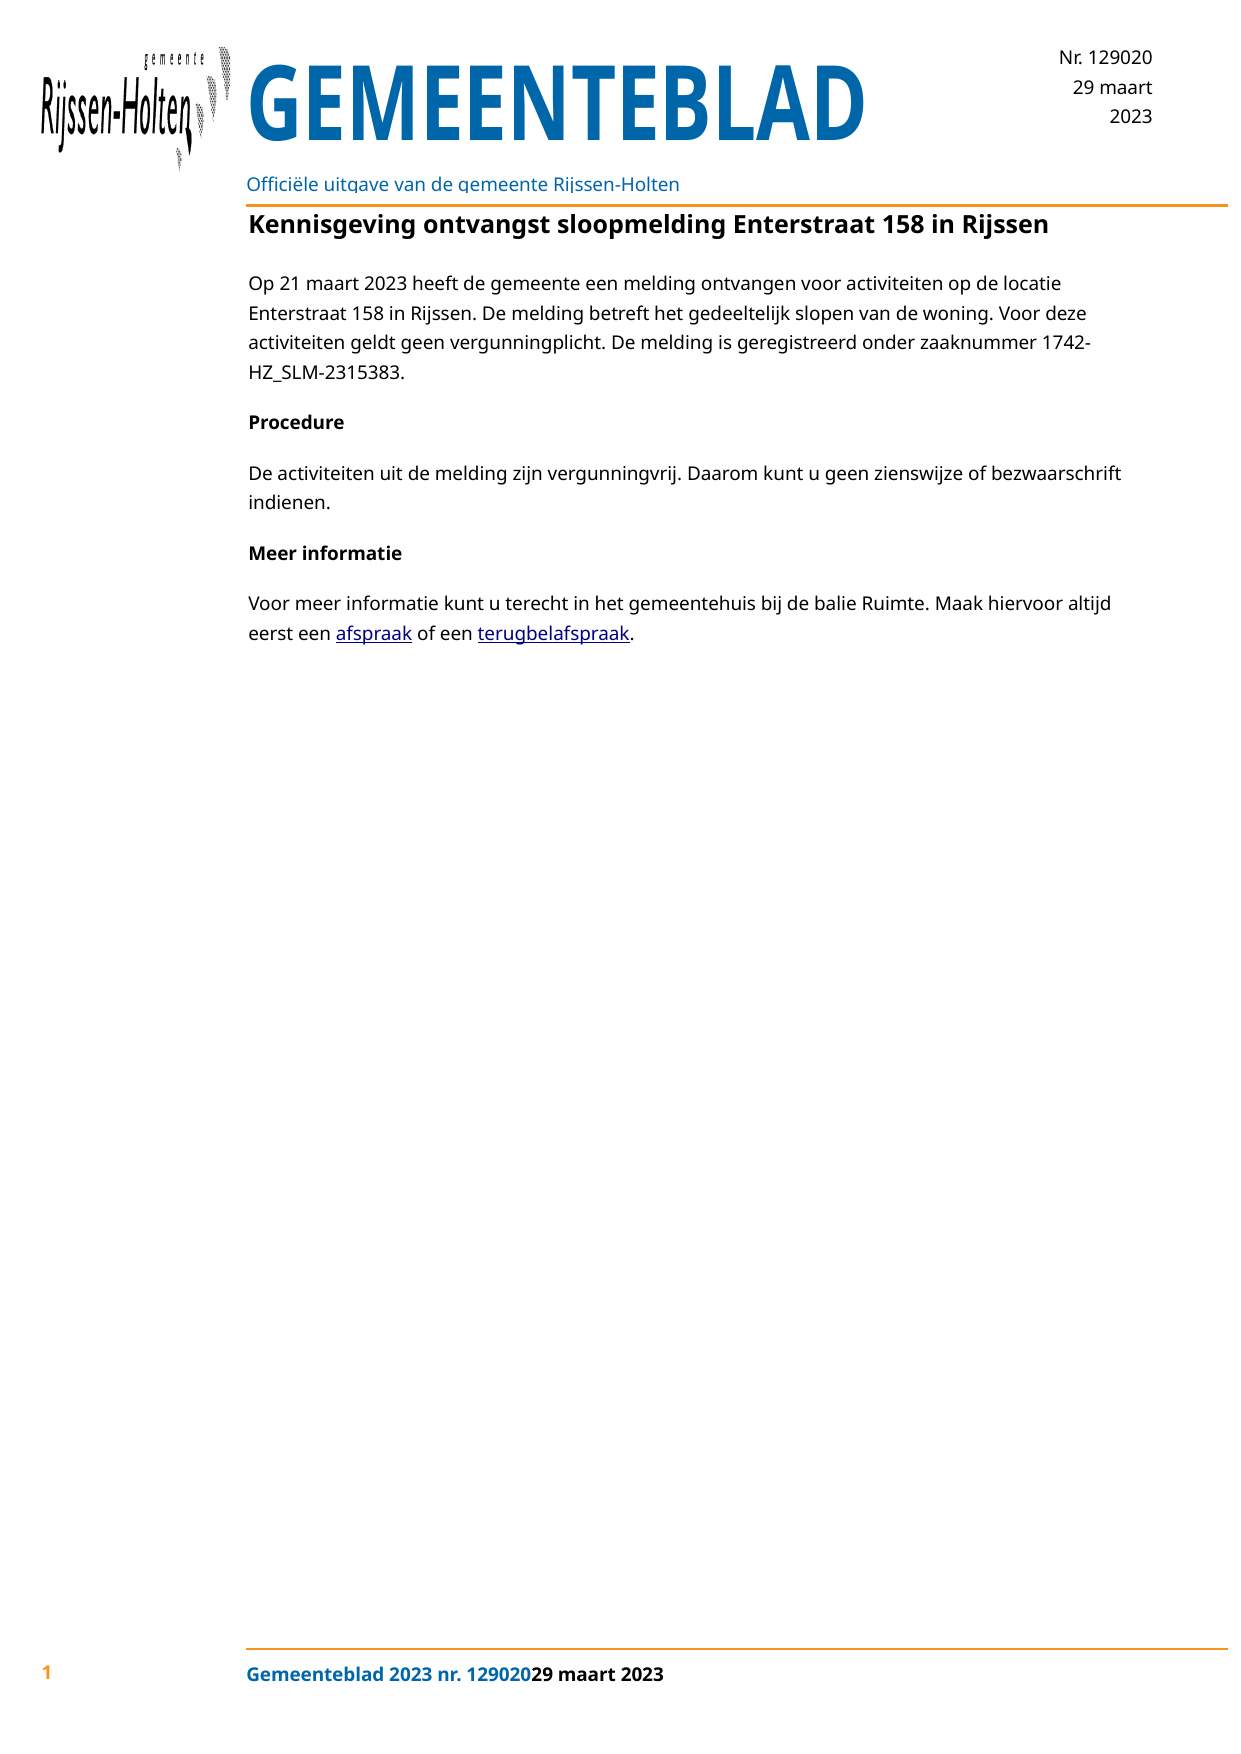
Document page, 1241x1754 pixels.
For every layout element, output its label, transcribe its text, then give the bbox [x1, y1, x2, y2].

text De activiteiten uit de melding zijn vergunningvrij. Daarom kunt u geen zienswijze of bezwaarschrift indienen. [248, 460, 1152, 515]
picture [41, 47, 231, 172]
text Voor meer informatie kunt u terecht in het gemeentehuis bij de balie Ruimte. Maak hiervoor altijd eerst een afspraak of een terugbelafspraak. [248, 590, 1152, 646]
text Kennisgeving ontvangst sloopmelding Enterstraat 158 in Rijssen [248, 207, 1152, 241]
text Meer informatie [248, 540, 1152, 566]
text Procedure [248, 409, 1152, 435]
text Op 21 maart 2023 heeft de gemeente een melding ontvangen voor activiteiten op de locatie Enterstraat 158 in Rijssen. De melding betreft het gedeeltelijk slopen van de woning. Voor deze activiteiten geldt geen vergunningplicht. De melding is geregistreerd onder zaaknummer 1742-HZ_SLM-2315383. [248, 270, 1152, 385]
